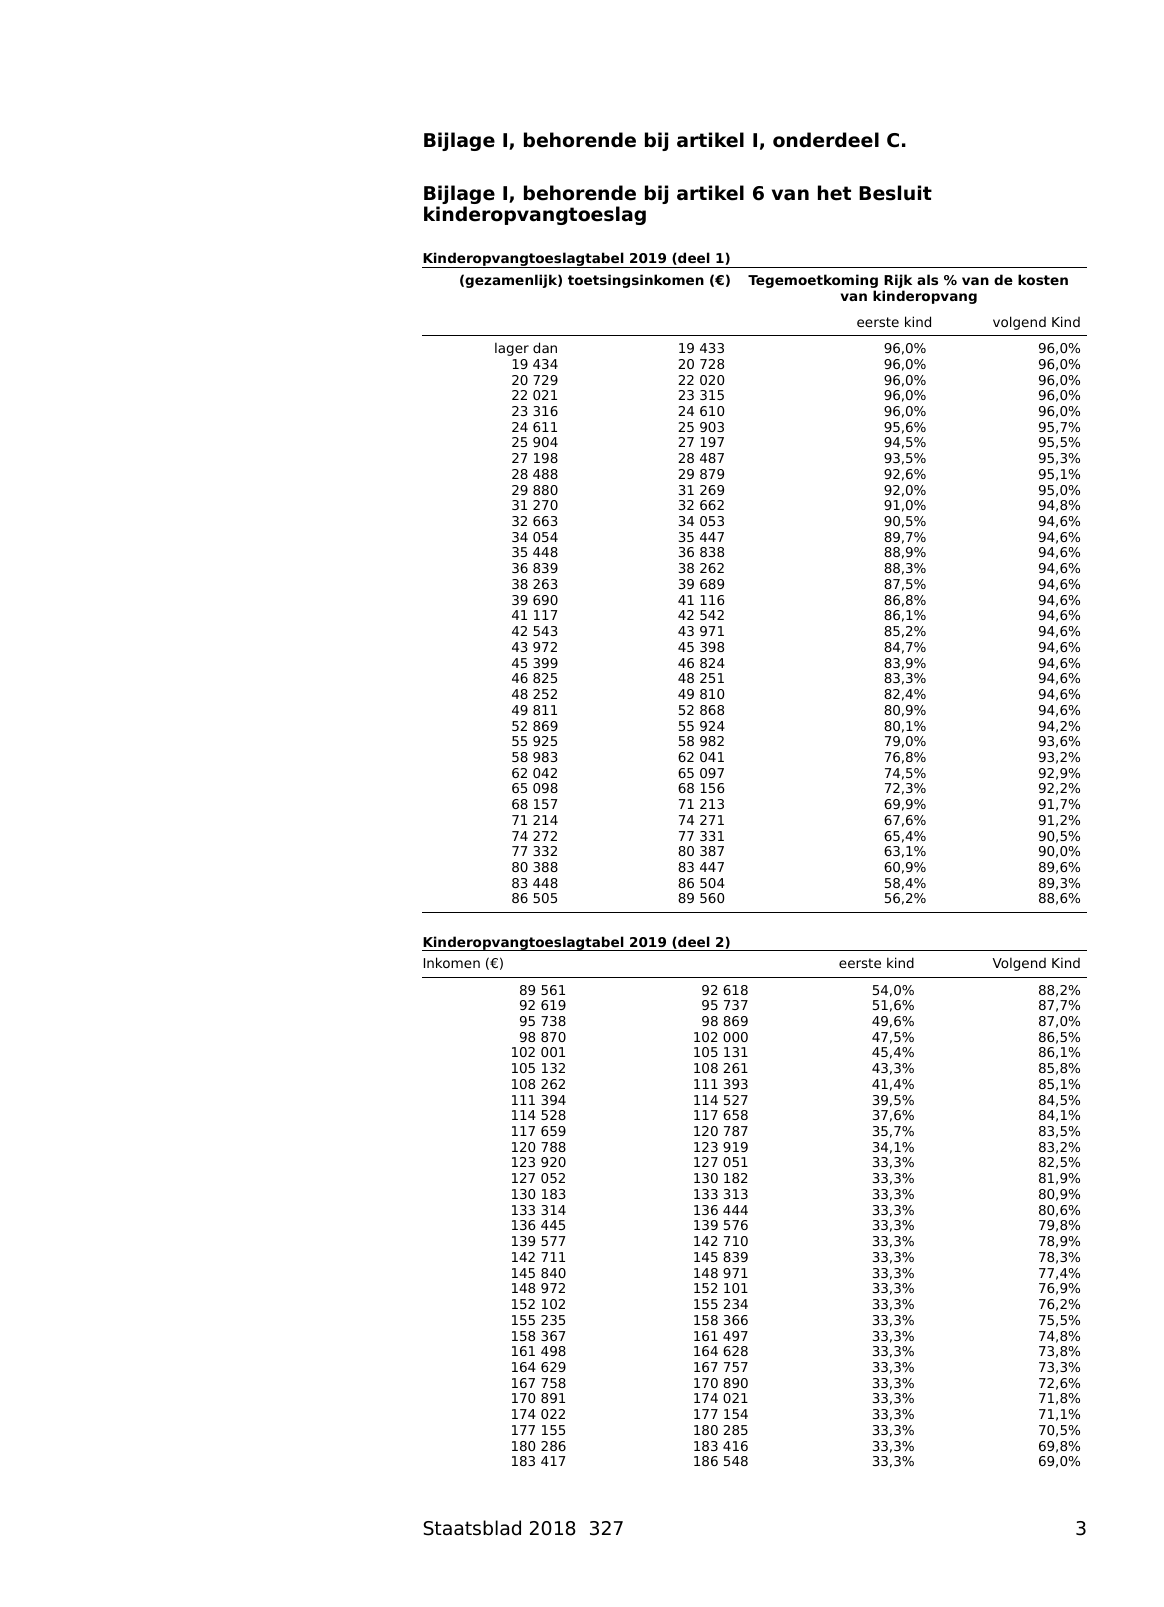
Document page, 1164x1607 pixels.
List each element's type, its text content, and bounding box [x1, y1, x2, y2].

table_cell 155 234 [566, 1297, 754, 1313]
table_cell 58 982 [558, 734, 731, 750]
table_cell 68 156 [558, 781, 731, 797]
table_cell 96,0% [932, 404, 1087, 419]
table_cell 164 628 [566, 1344, 754, 1360]
table_cell 89,3% [932, 876, 1087, 891]
table_cell 86,5% [921, 1030, 1087, 1045]
table_cell 74 271 [558, 813, 731, 828]
table_cell 72,6% [921, 1376, 1087, 1391]
table_cell 95,3% [932, 451, 1087, 467]
table_cell 95 737 [566, 998, 754, 1014]
table_cell 33,3% [754, 1439, 921, 1454]
table_cell 95,6% [731, 420, 932, 435]
table_cell Volgend Kind [921, 951, 1087, 977]
table_cell 120 787 [566, 1124, 754, 1139]
table_cell 93,5% [731, 451, 932, 467]
table_cell 170 890 [566, 1376, 754, 1391]
table_cell 86,1% [921, 1045, 1087, 1061]
table_cell 58,4% [731, 876, 932, 891]
table_cell 96,0% [731, 372, 932, 388]
table_cell eerste kind [731, 309, 932, 335]
table_cell 33,3% [754, 1281, 921, 1297]
table_cell 70,5% [921, 1423, 1087, 1438]
table_cell 63,1% [731, 844, 932, 860]
table_cell 84,5% [921, 1093, 1087, 1108]
table_cell 33,3% [754, 1423, 921, 1438]
table_cell 41 116 [558, 593, 731, 608]
table_cell 33,3% [754, 1218, 921, 1234]
table_cell 98 870 [422, 1030, 566, 1045]
table_cell 33,3% [754, 1407, 921, 1423]
table_cell 158 366 [566, 1313, 754, 1328]
table_cell 19 433 [558, 336, 731, 357]
table_cell 180 285 [566, 1423, 754, 1438]
table_cell 174 021 [566, 1391, 754, 1407]
table_cell 27 197 [558, 435, 731, 451]
table_cell 65 098 [422, 781, 558, 797]
table_cell 94,6% [932, 687, 1087, 703]
table_cell 183 416 [566, 1439, 754, 1454]
table_cell 55 925 [422, 734, 558, 750]
table_cell 38 262 [558, 561, 731, 577]
table_cell 92 618 [566, 978, 754, 998]
table_cell 86 505 [422, 891, 558, 912]
table_cell 33,3% [754, 1234, 921, 1250]
table_cell 71 213 [558, 797, 731, 813]
table_cell 148 971 [566, 1265, 754, 1281]
table_cell 35 448 [422, 545, 558, 561]
table_cell 33,3% [754, 1360, 921, 1376]
table_cell 91,0% [731, 498, 932, 514]
table_cell 48 251 [558, 671, 731, 687]
table_cell 80 387 [558, 844, 731, 860]
table_cell 102 000 [566, 1030, 754, 1045]
table_cell 33,3% [754, 1155, 921, 1171]
table_cell 28 488 [422, 467, 558, 482]
table_cell 88,9% [731, 545, 932, 561]
table_cell 96,0% [731, 357, 932, 372]
table_cell 161 497 [566, 1328, 754, 1344]
table_cell 49,6% [754, 1014, 921, 1029]
table_cell 33,3% [754, 1203, 921, 1218]
table_cell 127 052 [422, 1171, 566, 1187]
table_cell 22 021 [422, 388, 558, 404]
table_header Kinderopvangtoeslagtabel 2019 (deel 2) [422, 935, 1087, 950]
table_cell 77,4% [921, 1265, 1087, 1281]
table_cell 89 560 [558, 891, 731, 912]
table_cell 177 154 [566, 1407, 754, 1423]
table_cell (gezamenlijk) toetsingsinkomen (€) [422, 268, 731, 335]
table_cell 94,6% [932, 514, 1087, 529]
table_cell 84,7% [731, 640, 932, 655]
table_cell 35 447 [558, 530, 731, 545]
table_cell 133 313 [566, 1187, 754, 1202]
table_cell 86 504 [558, 876, 731, 891]
table_cell 105 132 [422, 1061, 566, 1077]
table_cell 79,0% [731, 734, 932, 750]
table_cell 35,7% [754, 1124, 921, 1139]
table_cell 94,6% [932, 577, 1087, 592]
table_cell 95 738 [422, 1014, 566, 1029]
table_cell 25 904 [422, 435, 558, 451]
table_cell 95,5% [932, 435, 1087, 451]
table_cell 87,7% [921, 998, 1087, 1014]
table_cell 32 663 [422, 514, 558, 529]
table_header Kinderopvangtoeslagtabel 2019 (deel 1) [422, 251, 1087, 267]
table_cell 87,5% [731, 577, 932, 592]
table_cell 94,2% [932, 718, 1087, 734]
table_cell 152 102 [422, 1297, 566, 1313]
table_cell 77 331 [558, 829, 731, 844]
table_cell 161 498 [422, 1344, 566, 1360]
table_cell 85,8% [921, 1061, 1087, 1077]
table_cell 20 728 [558, 357, 731, 372]
table_cell 62 041 [558, 750, 731, 766]
table_cell 123 920 [422, 1155, 566, 1171]
table_cell 94,6% [932, 608, 1087, 624]
table_cell 74,5% [731, 766, 932, 781]
table_cell 42 542 [558, 608, 731, 624]
table_cell 83,2% [921, 1140, 1087, 1155]
table_cell 80,6% [921, 1203, 1087, 1218]
table_cell 65 097 [558, 766, 731, 781]
table_cell 82,5% [921, 1155, 1087, 1171]
table_cell 34 054 [422, 530, 558, 545]
table_cell 29 880 [422, 483, 558, 498]
table_cell 86,8% [731, 593, 932, 608]
table_cell 92,6% [731, 467, 932, 482]
table_cell 108 261 [566, 1061, 754, 1077]
table_cell 89,6% [932, 860, 1087, 876]
table_cell 94,5% [731, 435, 932, 451]
table_cell 123 919 [566, 1140, 754, 1155]
table_cell 167 757 [566, 1360, 754, 1376]
table_cell 88,3% [731, 561, 932, 577]
table_cell 78,3% [921, 1250, 1087, 1265]
table_cell 48 252 [422, 687, 558, 703]
table_cell 102 001 [422, 1045, 566, 1061]
table_cell 142 711 [422, 1250, 566, 1265]
table_cell 82,4% [731, 687, 932, 703]
table_cell 96,0% [731, 336, 932, 357]
table_cell 80,1% [731, 718, 932, 734]
table_cell 33,3% [754, 1328, 921, 1344]
table_cell 94,6% [932, 624, 1087, 640]
table_cell 67,6% [731, 813, 932, 828]
table_cell 96,0% [932, 357, 1087, 372]
subtitle Bijlage I, behorende bij artikel I, onderdeel C. [422, 130, 1087, 152]
table_cell 31 270 [422, 498, 558, 514]
table_cell 83,5% [921, 1124, 1087, 1139]
table_cell 89 561 [422, 978, 566, 998]
table_cell 158 367 [422, 1328, 566, 1344]
table_cell 81,9% [921, 1171, 1087, 1187]
table_cell 96,0% [932, 372, 1087, 388]
table_cell 177 155 [422, 1423, 566, 1438]
table_cell 94,6% [932, 530, 1087, 545]
subtitle Bijlage I, behorende bij artikel 6 van het Besluit kinderopvangtoeslag [422, 182, 1087, 226]
table_cell 33,3% [754, 1265, 921, 1281]
table_cell 94,6% [932, 593, 1087, 608]
table_cell 29 879 [558, 467, 731, 482]
table_cell 62 042 [422, 766, 558, 781]
table_cell 45,4% [754, 1045, 921, 1061]
table_cell 51,6% [754, 998, 921, 1014]
table_cell 136 444 [566, 1203, 754, 1218]
table_cell 164 629 [422, 1360, 566, 1376]
table_cell 36 838 [558, 545, 731, 561]
table_cell 170 891 [422, 1391, 566, 1407]
table_cell 80,9% [731, 703, 932, 718]
table_cell volgend Kind [932, 309, 1087, 335]
table_cell 111 393 [566, 1077, 754, 1092]
table_cell 94,6% [932, 640, 1087, 655]
table_cell 34 053 [558, 514, 731, 529]
table_cell 86,1% [731, 608, 932, 624]
table_cell 22 020 [558, 372, 731, 388]
table_cell 83,3% [731, 671, 932, 687]
table_cell 42 543 [422, 624, 558, 640]
table_cell 49 811 [422, 703, 558, 718]
table_cell 43,3% [754, 1061, 921, 1077]
table_cell 43 971 [558, 624, 731, 640]
table_cell eerste kind [754, 951, 921, 977]
table_cell 78,9% [921, 1234, 1087, 1250]
table_cell 24 611 [422, 420, 558, 435]
table_cell 94,8% [932, 498, 1087, 514]
table_cell 90,5% [932, 829, 1087, 844]
table_cell 45 399 [422, 655, 558, 671]
table_cell 91,2% [932, 813, 1087, 828]
table_cell 94,6% [932, 703, 1087, 718]
table_cell 92,9% [932, 766, 1087, 781]
table_cell 94,6% [932, 671, 1087, 687]
table_cell Inkomen (€) [422, 951, 754, 977]
table_cell 83 447 [558, 860, 731, 876]
table_cell 96,0% [932, 388, 1087, 404]
table_cell 87,0% [921, 1014, 1087, 1029]
table_cell 71,1% [921, 1407, 1087, 1423]
table_cell 20 729 [422, 372, 558, 388]
table_cell 52 868 [558, 703, 731, 718]
table_cell Tegemoetkoming Rijk als % van de kosten van kinderopvang [731, 268, 1087, 309]
table_cell 174 022 [422, 1407, 566, 1423]
table_cell 95,7% [932, 420, 1087, 435]
table_cell 92,0% [731, 483, 932, 498]
table_cell 83 448 [422, 876, 558, 891]
table_cell 33,3% [754, 1171, 921, 1187]
table_cell 76,9% [921, 1281, 1087, 1297]
table_cell 33,3% [754, 1297, 921, 1313]
table_cell 80,9% [921, 1187, 1087, 1202]
table_cell 114 527 [566, 1093, 754, 1108]
table_cell 139 577 [422, 1234, 566, 1250]
table_cell 94,6% [932, 545, 1087, 561]
table_cell 39,5% [754, 1093, 921, 1108]
table_cell 130 182 [566, 1171, 754, 1187]
table_cell lager dan [422, 336, 558, 357]
table_cell 117 658 [566, 1108, 754, 1124]
table_cell 84,1% [921, 1108, 1087, 1124]
table_cell 95,1% [932, 467, 1087, 482]
table_cell 88,6% [932, 891, 1087, 912]
table_cell 145 839 [566, 1250, 754, 1265]
table_cell 139 576 [566, 1218, 754, 1234]
table_cell 91,7% [932, 797, 1087, 813]
table_cell 46 824 [558, 655, 731, 671]
table_cell 23 315 [558, 388, 731, 404]
table_cell 41,4% [754, 1077, 921, 1092]
table_cell 80 388 [422, 860, 558, 876]
table_cell 72,3% [731, 781, 932, 797]
table_cell 105 131 [566, 1045, 754, 1061]
table_cell 76,2% [921, 1297, 1087, 1313]
table_cell 32 662 [558, 498, 731, 514]
table_cell 47,5% [754, 1030, 921, 1045]
table_cell 52 869 [422, 718, 558, 734]
table_cell 49 810 [558, 687, 731, 703]
table_cell 186 548 [566, 1454, 754, 1470]
table_cell 33,3% [754, 1250, 921, 1265]
table_cell 114 528 [422, 1108, 566, 1124]
table_cell 133 314 [422, 1203, 566, 1218]
table_cell 19 434 [422, 357, 558, 372]
table_cell 74 272 [422, 829, 558, 844]
table_cell 71,8% [921, 1391, 1087, 1407]
table_cell 79,8% [921, 1218, 1087, 1234]
table_cell 145 840 [422, 1265, 566, 1281]
table_cell 60,9% [731, 860, 932, 876]
table_cell 89,7% [731, 530, 932, 545]
table_cell 69,8% [921, 1439, 1087, 1454]
table_cell 33,3% [754, 1391, 921, 1407]
table_cell 31 269 [558, 483, 731, 498]
table_cell 25 903 [558, 420, 731, 435]
table_cell 93,6% [932, 734, 1087, 750]
table_cell 77 332 [422, 844, 558, 860]
table_cell 69,9% [731, 797, 932, 813]
table_cell 167 758 [422, 1376, 566, 1391]
table_cell 148 972 [422, 1281, 566, 1297]
table_cell 127 051 [566, 1155, 754, 1171]
table_cell 58 983 [422, 750, 558, 766]
table_cell 36 839 [422, 561, 558, 577]
table_cell 96,0% [932, 336, 1087, 357]
table_cell 46 825 [422, 671, 558, 687]
table_cell 180 286 [422, 1439, 566, 1454]
table_cell 96,0% [731, 388, 932, 404]
table_cell 95,0% [932, 483, 1087, 498]
table_cell 38 263 [422, 577, 558, 592]
table_cell 88,2% [921, 978, 1087, 998]
table_cell 90,0% [932, 844, 1087, 860]
table_cell 94,6% [932, 561, 1087, 577]
table_cell 24 610 [558, 404, 731, 419]
table_cell 142 710 [566, 1234, 754, 1250]
table_cell 90,5% [731, 514, 932, 529]
table_cell 130 183 [422, 1187, 566, 1202]
table_cell 85,2% [731, 624, 932, 640]
table_cell 37,6% [754, 1108, 921, 1124]
table_cell 120 788 [422, 1140, 566, 1155]
table_cell 71 214 [422, 813, 558, 828]
table_cell 75,5% [921, 1313, 1087, 1328]
table_cell 96,0% [731, 404, 932, 419]
table_cell 69,0% [921, 1454, 1087, 1470]
table_cell 74,8% [921, 1328, 1087, 1344]
table_cell 155 235 [422, 1313, 566, 1328]
table_cell 55 924 [558, 718, 731, 734]
table_cell 108 262 [422, 1077, 566, 1092]
table_cell 28 487 [558, 451, 731, 467]
table_cell 41 117 [422, 608, 558, 624]
table_cell 85,1% [921, 1077, 1087, 1092]
table_cell 33,3% [754, 1376, 921, 1391]
table_cell 94,6% [932, 655, 1087, 671]
table_cell 33,3% [754, 1313, 921, 1328]
table_cell 111 394 [422, 1093, 566, 1108]
table_cell 183 417 [422, 1454, 566, 1470]
table_cell 33,3% [754, 1454, 921, 1470]
table_cell 27 198 [422, 451, 558, 467]
table_cell 117 659 [422, 1124, 566, 1139]
table_cell 76,8% [731, 750, 932, 766]
table_cell 83,9% [731, 655, 932, 671]
table_cell 73,3% [921, 1360, 1087, 1376]
table_cell 93,2% [932, 750, 1087, 766]
table_cell 68 157 [422, 797, 558, 813]
table_cell 33,3% [754, 1187, 921, 1202]
table_cell 23 316 [422, 404, 558, 419]
table_cell 54,0% [754, 978, 921, 998]
table_cell 65,4% [731, 829, 932, 844]
table_cell 34,1% [754, 1140, 921, 1155]
table_cell 92 619 [422, 998, 566, 1014]
table_cell 92,2% [932, 781, 1087, 797]
table_cell 73,8% [921, 1344, 1087, 1360]
table_cell 39 690 [422, 593, 558, 608]
table_cell 39 689 [558, 577, 731, 592]
table_cell 33,3% [754, 1344, 921, 1360]
table_cell 43 972 [422, 640, 558, 655]
table_cell 45 398 [558, 640, 731, 655]
table_cell 56,2% [731, 891, 932, 912]
table_cell 98 869 [566, 1014, 754, 1029]
table_cell 152 101 [566, 1281, 754, 1297]
table_cell 136 445 [422, 1218, 566, 1234]
